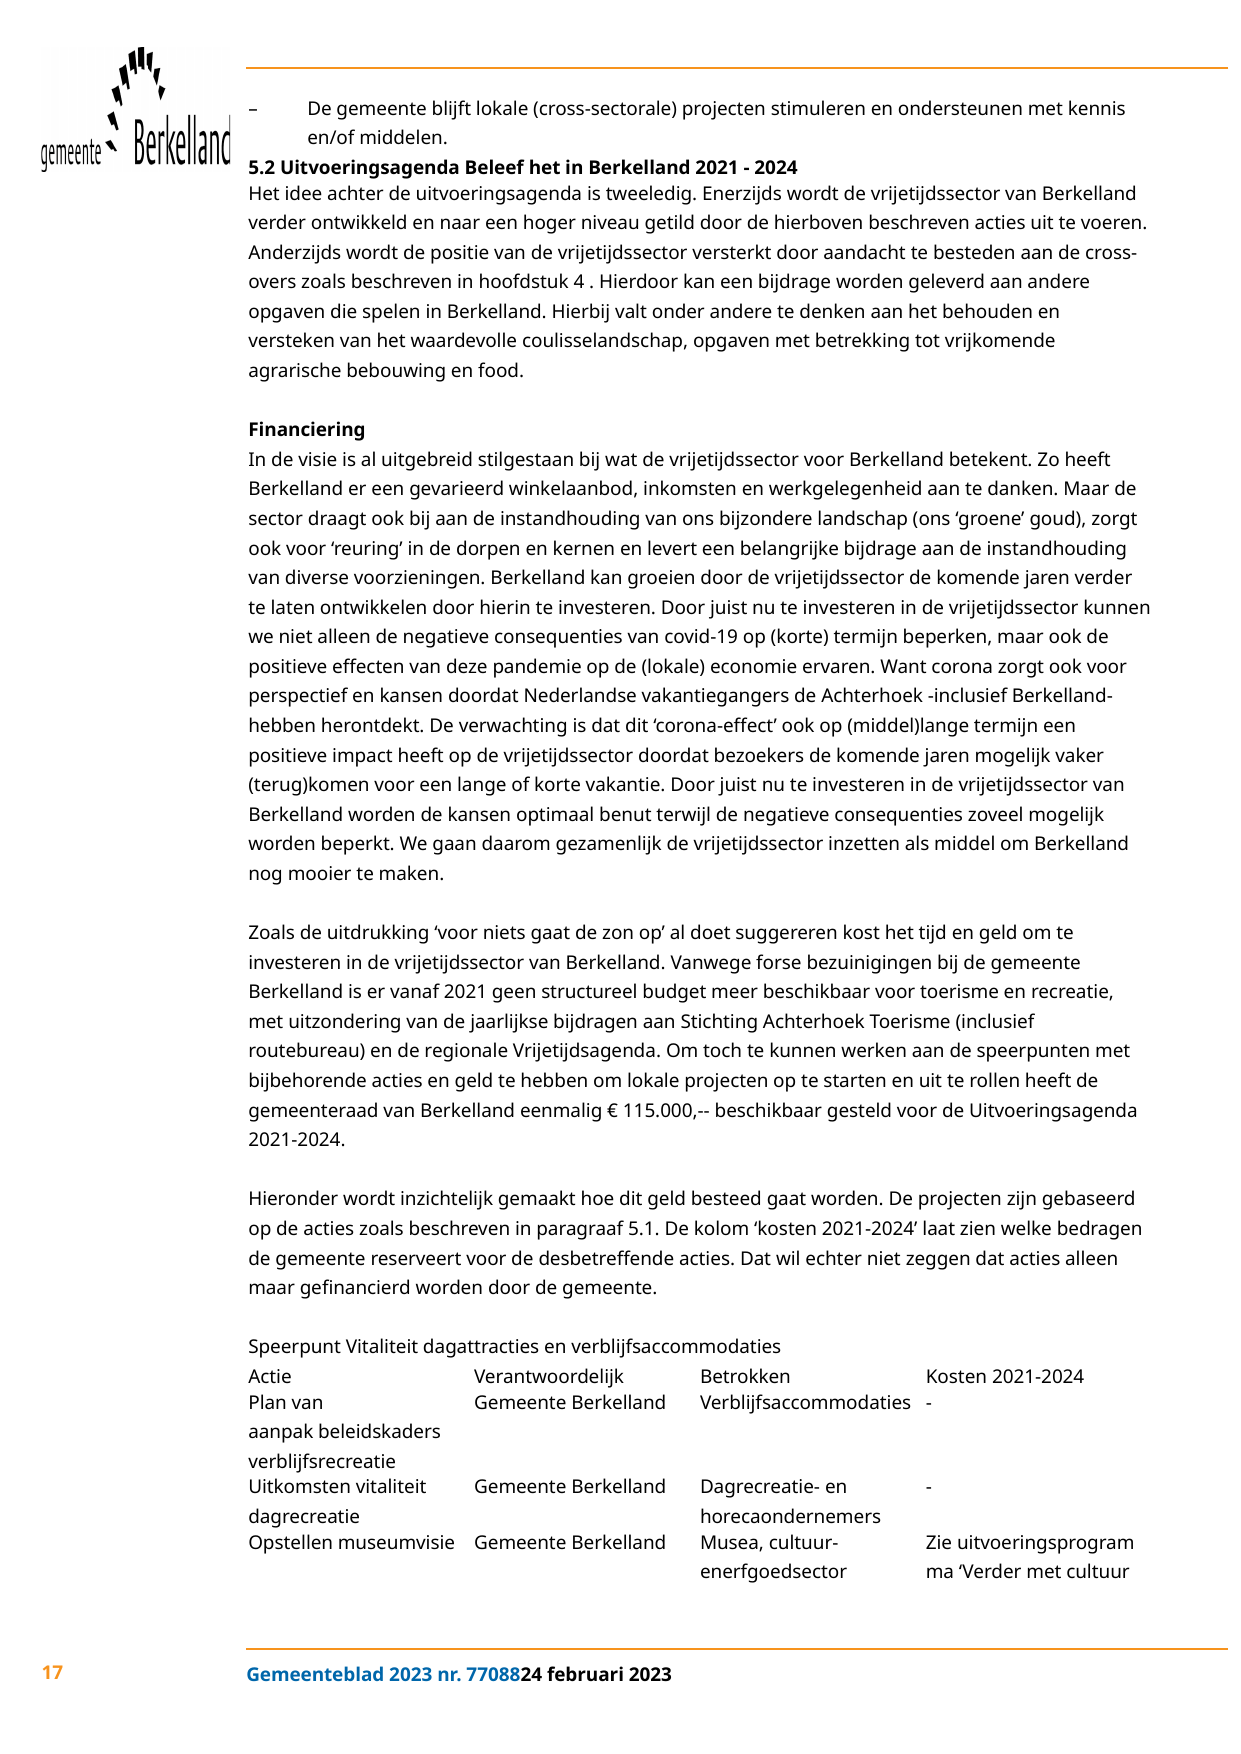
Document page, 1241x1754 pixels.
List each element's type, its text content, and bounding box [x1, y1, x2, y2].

table_cell - [926, 1474, 1152, 1529]
text Speerpunt Vitaliteit dagattracties en verblijfsaccommodaties [248, 1333, 1152, 1359]
text Zoals de uitdrukking ‘voor niets gaat de zon op’ al doet suggereren kost het tijd en geld om te investeren in de vrijetijdssector van Berkelland. Vanwege forse bezuinigingen bij de gemeente Berkelland is er vanaf 2021 geen structureel budget meer beschikbaar voor toerisme en recreatie, met uitzondering van de jaarlijkse bijdragen aan Stichting Achterhoek Toerisme (inclusief routebureau) en de regionale Vrijetijdsagenda. Om toch te kunnen werken aan de speerpunten met bijbehorende acties en geld te hebben om lokale projecten op te starten en uit te rollen heeft de gemeenteraad van Berkelland eenmalig € 115.000,-- beschikbaar gesteld voor de Uitvoeringsagenda 2021-2024. [248, 919, 1152, 1152]
text Het idee achter de uitvoeringsagenda is tweeledig. Enerzijds wordt de vrijetijdssector van Berkelland verder ontwikkeld en naar een hoger niveau getild door de hierboven beschreven acties uit te voeren. Anderzijds wordt de positie van de vrijetijdssector versterkt door aandacht te besteden aan de cross-overs zoals beschreven in hoofdstuk 4 . Hierdoor kan een bijdrage worden geleverd aan andere opgaven die spelen in Berkelland. Hierbij valt onder andere te denken aan het behouden en versteken van het waardevolle coulisselandschap, opgaven met betrekking tot vrijkomende agrarische bebouwing en food. [248, 180, 1152, 383]
table_cell Gemeente Berkelland [474, 1474, 700, 1529]
text In de visie is al uitgebreid stilgestaan bij wat de vrijetijdssector voor Berkelland betekent. Zo heeft Berkelland er een gevarieerd winkelaanbod, inkomsten en werkgelegenheid aan te danken. Maar de sector draagt ook bij aan de instandhouding van ons bijzondere landschap (ons ‘groene’ goud), zorgt ook voor ‘reuring’ in de dorpen en kernen en levert een belangrijke bijdrage aan de instandhouding van diverse voorzieningen. Berkelland kan groeien door de vrijetijdssector de komende jaren verder te laten ontwikkelen door hierin te investeren. Door juist nu te investeren in de vrijetijdssector kunnen we niet alleen de negatieve consequenties van covid-19 op (korte) termijn beperken, maar ook de positieve effecten van deze pandemie op de (lokale) economie ervaren. Want corona zorgt ook voor perspectief en kansen doordat Nederlandse vakantiegangers de Achterhoek -inclusief Berkelland- hebben herontdekt. De verwachting is dat dit ‘corona-effect’ ook op (middel)lange termijn een positieve impact heeft op de vrijetijdssector doordat bezoekers de komende jaren mogelijk vaker (terug)komen voor een lange of korte vakantie. Door juist nu te investeren in de vrijetijdssector van Berkelland worden de kansen optimaal benut terwijl de negatieve consequenties zoveel mogelijk worden beperkt. We gaan daarom gezamenlijk de vrijetijdssector inzetten als middel om Berkelland nog mooier te maken. [248, 446, 1152, 886]
table_header Verantwoordelijk [474, 1363, 700, 1389]
table_cell Zie uitvoeringsprogramma ‘Verder met cultuur [926, 1529, 1152, 1584]
list De gemeente blijft lokale (cross-sectorale) projecten stimuleren en ondersteunen met kennis en/of middelen. [248, 95, 1152, 150]
table_cell Dagrecreatie- en horecaondernemers [700, 1474, 926, 1529]
table_cell Gemeente Berkelland [474, 1389, 700, 1474]
table_cell Gemeente Berkelland [474, 1529, 700, 1584]
table_cell Musea, cultuur- enerfgoedsector [700, 1529, 926, 1584]
table_header Betrokken [700, 1363, 926, 1389]
text 5.2 Uitvoeringsagenda Beleef het in Berkelland 2021 - 2024 [248, 154, 1152, 180]
table_header Kosten 2021-2024 [926, 1363, 1152, 1389]
table_cell Verblijfsaccommodaties [700, 1389, 926, 1474]
table_cell Opstellen museumvisie [248, 1529, 474, 1584]
text Hieronder wordt inzichtelijk gemaakt hoe dit geld besteed gaat worden. De projecten zijn gebaseerd op de acties zoals beschreven in paragraaf 5.1. De kolom ‘kosten 2021-2024’ laat zien welke bedragen de gemeente reserveert voor de desbetreffende acties. Dat wil echter niet zeggen dat acties alleen maar gefinancierd worden door de gemeente. [248, 1186, 1152, 1300]
table_header Actie [248, 1363, 474, 1389]
table_cell Uitkomsten vitaliteit dagrecreatie [248, 1474, 474, 1529]
table_cell - [926, 1389, 1152, 1474]
text Financiering [248, 416, 1152, 442]
table_cell Plan van aanpak beleidskaders verblijfsrecreatie [248, 1389, 474, 1474]
picture [41, 47, 231, 172]
